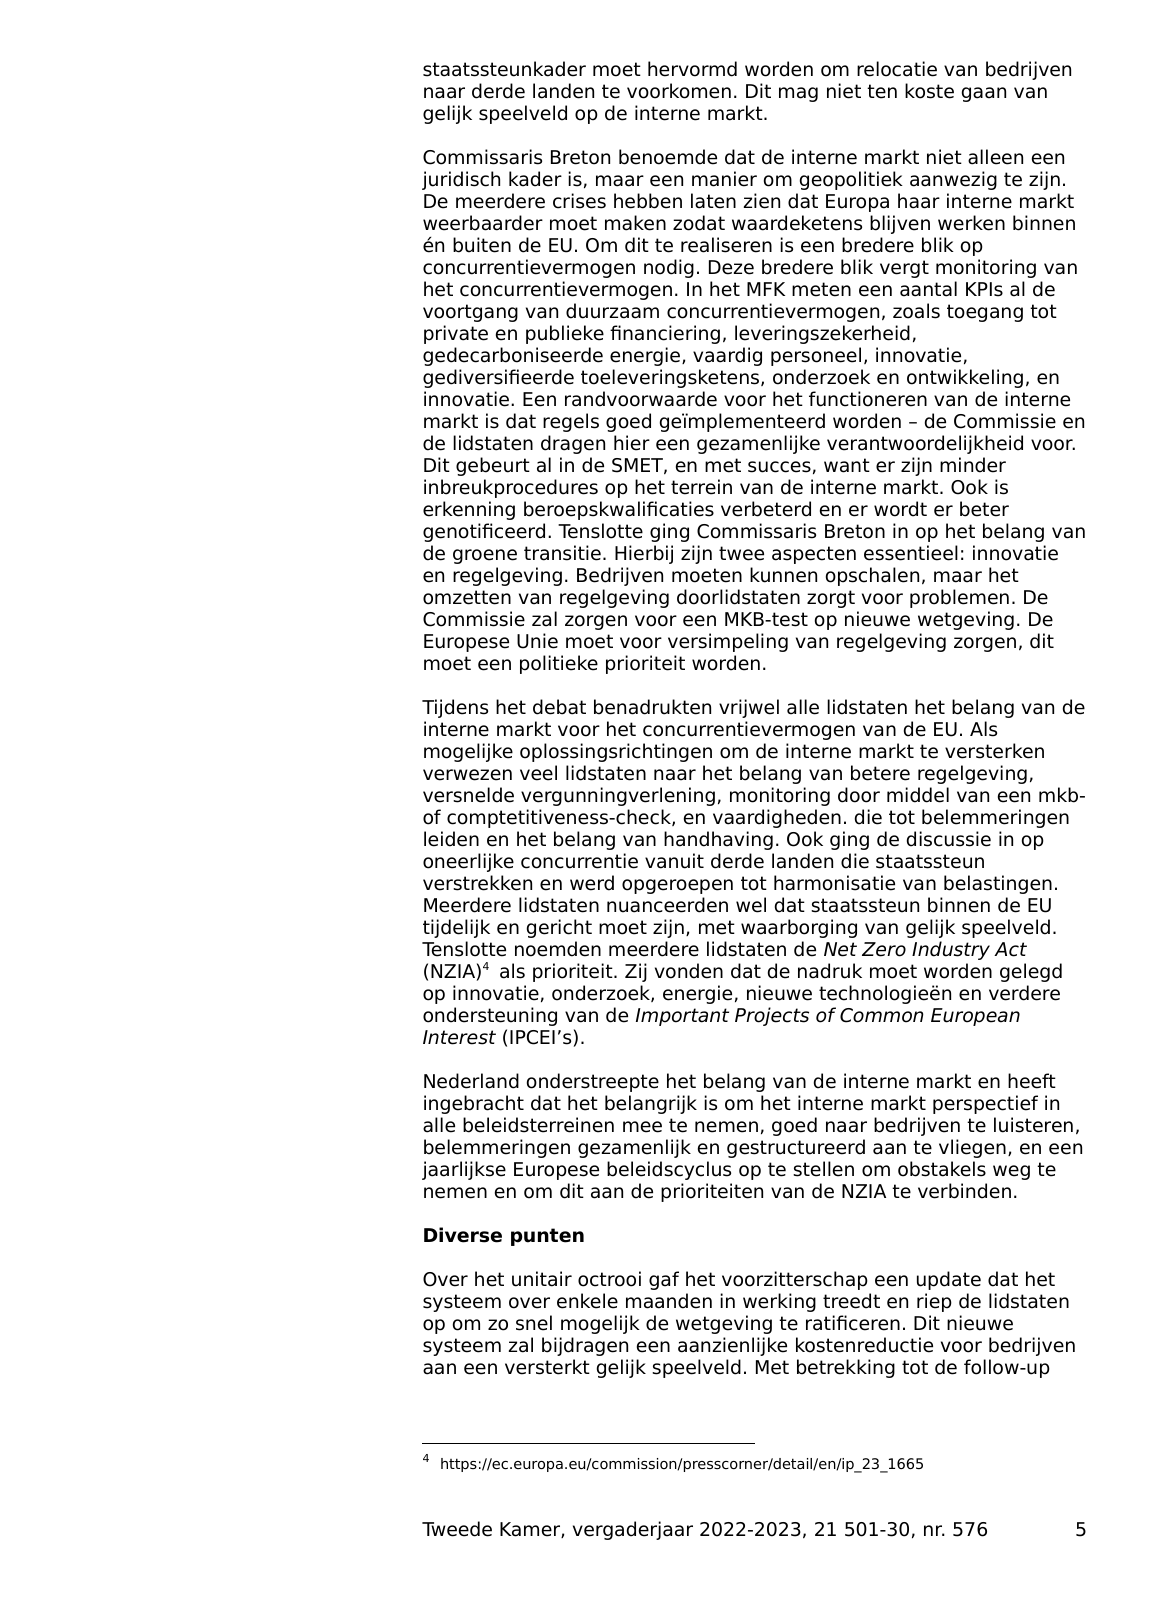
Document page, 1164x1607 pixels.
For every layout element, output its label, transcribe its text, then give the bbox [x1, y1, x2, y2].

text https://ec.europa.eu/commission/presscorner/detail/en/ip_23_1665 [422, 1452, 1087, 1474]
text Commissaris Breton benoemde dat de interne markt niet alleen een juridisch kader is, maar een manier om geopolitiek aanwezig te zijn. De meerdere crises hebben laten zien dat Europa haar interne markt weerbaarder moet maken zodat waardeketens blijven werken binnen én buiten de EU. Om dit te realiseren is een bredere blik op concurrentievermogen nodig. Deze bredere blik vergt monitoring van het concurrentievermogen. In het MFK meten een aantal KPIs al de voortgang van duurzaam concurrentievermogen, zoals toegang tot private en publieke financiering, leveringszekerheid, gedecarboniseerde energie, vaardig personeel, innovatie, gediversifieerde toeleveringsketens, onderzoek en ontwikkeling, en innovatie. Een randvoorwaarde voor het functioneren van de interne markt is dat regels goed geïmplementeerd worden – de Commissie en de lidstaten dragen hier een gezamenlijke verantwoordelijkheid voor. Dit gebeurt al in de SMET, en met succes, want er zijn minder inbreukprocedures op het terrein van de interne markt. Ook is erkenning beroepskwalificaties verbeterd en er wordt er beter genotificeerd. Tenslotte ging Commissaris Breton in op het belang van de groene transitie. Hierbij zijn twee aspecten essentieel: innovatie en regelgeving. Bedrijven moeten kunnen opschalen, maar het omzetten van regelgeving doorlidstaten zorgt voor problemen. De Commissie zal zorgen voor een MKB-test op nieuwe wetgeving. De Europese Unie moet voor versimpeling van regelgeving zorgen, dit moet een politieke prioriteit worden. [422, 147, 1087, 675]
text Nederland onderstreepte het belang van de interne markt en heeft ingebracht dat het belangrijk is om het interne markt perspectief in alle beleidsterreinen mee te nemen, goed naar bedrijven te luisteren, belemmeringen gezamenlijk en gestructureerd aan te vliegen, en een jaarlijkse Europese beleidscyclus op te stellen om obstakels weg te nemen en om dit aan de prioriteiten van de NZIA te verbinden. [422, 1071, 1087, 1203]
text staatssteunkader moet hervormd worden om relocatie van bedrijven naar derde landen te voorkomen. Dit mag niet ten koste gaan van gelijk speelveld op de interne markt. [422, 59, 1087, 125]
text Tijdens het debat benadrukten vrijwel alle lidstaten het belang van de interne markt voor het concurrentievermogen van de EU. Als mogelijke oplossingsrichtingen om de interne markt te versterken verwezen veel lidstaten naar het belang van betere regelgeving, versnelde vergunningverlening, monitoring door middel van een mkb- of comptetitiveness-check, en vaardigheden. die tot belemmeringen leiden en het belang van handhaving. Ook ging de discussie in op oneerlijke concurrentie vanuit derde landen die staatssteun verstrekken en werd opgeroepen tot harmonisatie van belastingen. Meerdere lidstaten nuanceerden wel dat staatssteun binnen de EU tijdelijk en gericht moet zijn, met waarborging van gelijk speelveld. Tenslotte noemden meerdere lidstaten de Net Zero Industry Act (NZIA) als prioriteit. Zij vonden dat de nadruk moet worden gelegd op innovatie, onderzoek, energie, nieuwe technologieën en verdere ondersteuning van de Important Projects of Common European Interest (IPCEI’s). [422, 697, 1087, 1048]
text Over het unitair octrooi gaf het voorzitterschap een update dat het systeem over enkele maanden in werking treedt en riep de lidstaten op om zo snel mogelijk de wetgeving te ratificeren. Dit nieuwe systeem zal bijdragen een aanzienlijke kostenreductie voor bedrijven aan een versterkt gelijk speelveld. Met betrekking tot de follow-up [422, 1269, 1087, 1379]
subtitle Diverse punten [422, 1225, 1087, 1247]
